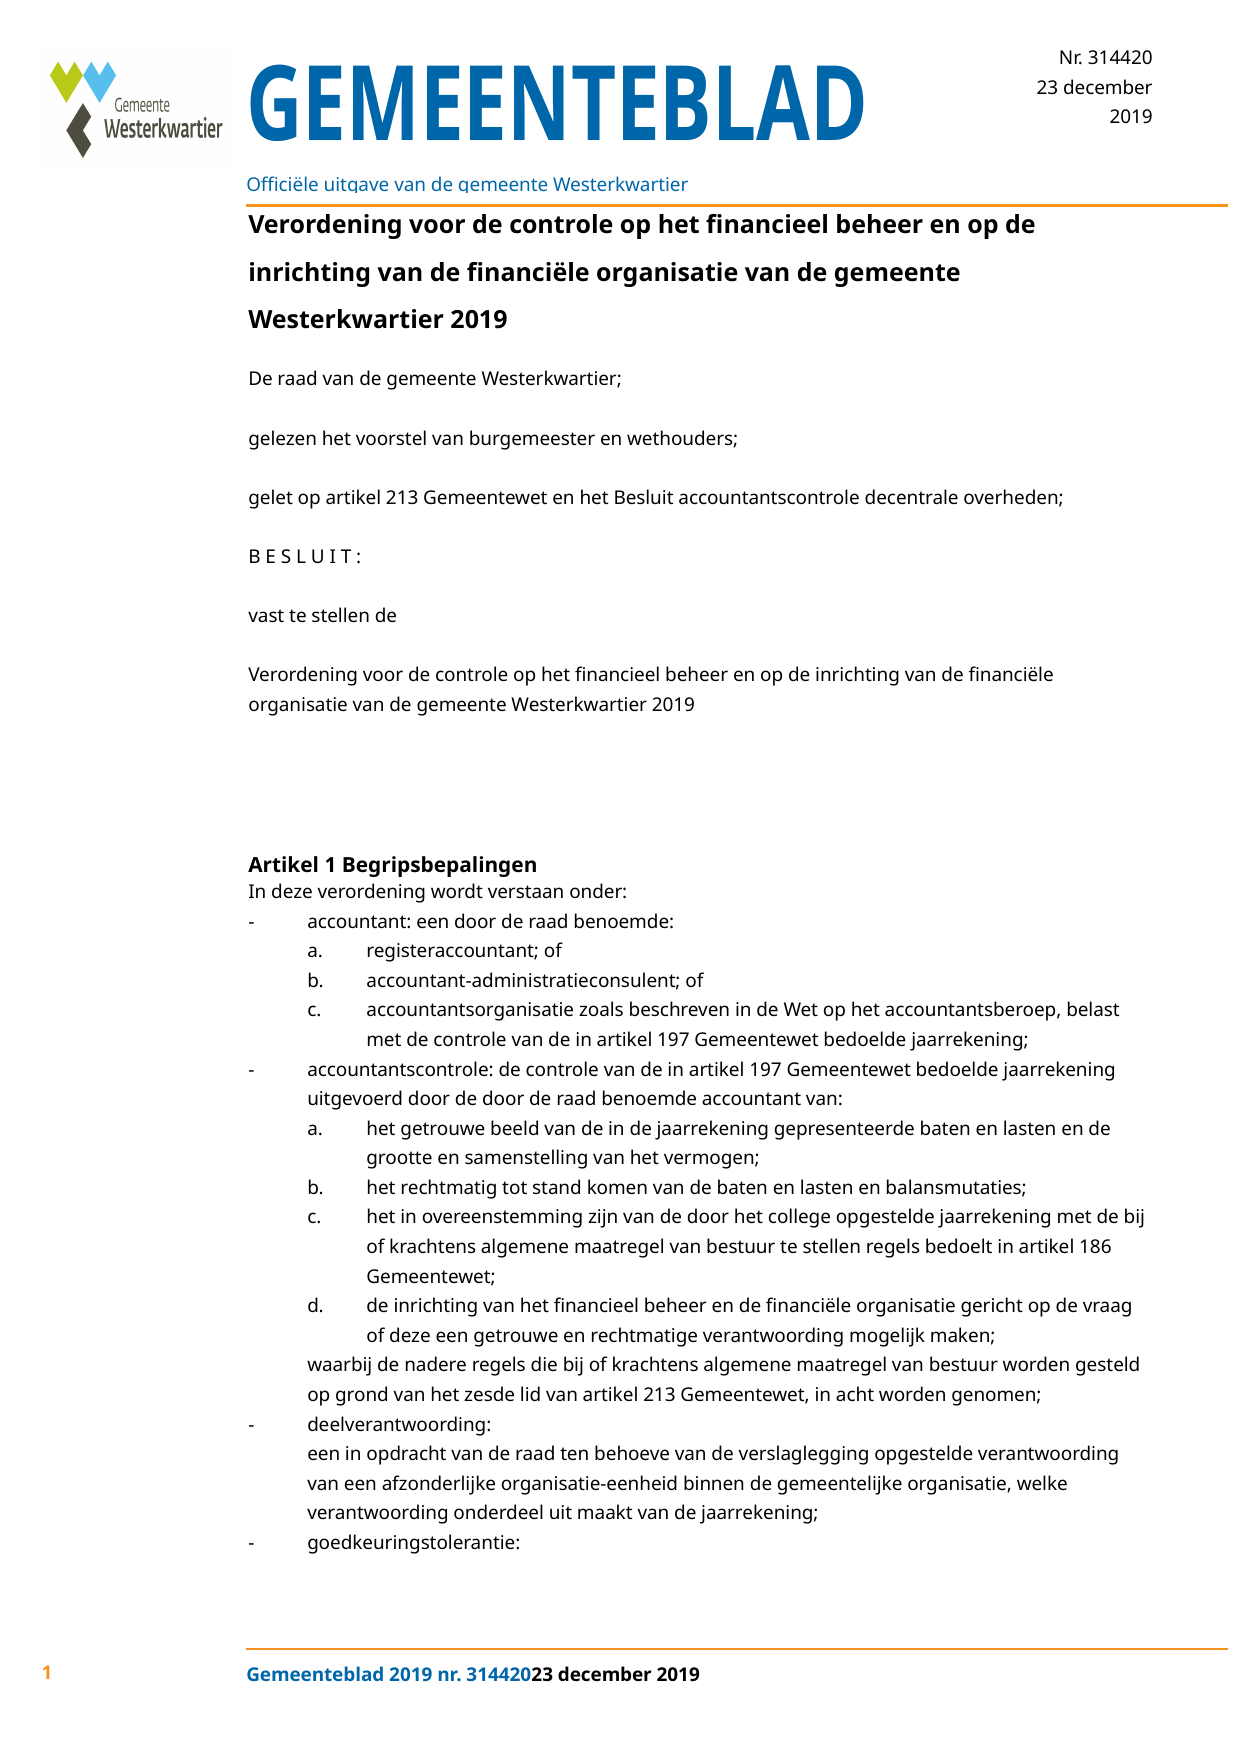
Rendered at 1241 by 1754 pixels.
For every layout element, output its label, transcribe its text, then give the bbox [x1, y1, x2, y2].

text Verordening voor de controle op het financieel beheer en op de inrichting van de financiële organisatie van de gemeente Westerkwartier 2019 [248, 661, 1152, 717]
list registeraccountant; of [307, 937, 1152, 963]
text Artikel 1 Begripsbepalingen [248, 850, 1152, 878]
list accountantscontrole: de controle van de in artikel 197 Gemeentewet bedoelde jaarrekening uitgevoerd door de door de raad benoemde accountant van: [248, 1056, 1152, 1111]
list waarbij de nadere regels die bij of krachtens algemene maatregel van bestuur worden gesteld op grond van het zesde lid van artikel 213 Gemeentewet, in acht worden genomen; [248, 1352, 1152, 1407]
list deelverantwoording: [248, 1411, 1152, 1436]
list een in opdracht van de raad ten behoeve van de verslaglegging opgestelde verantwoording van een afzonderlijke organisatie-eenheid binnen de gemeentelijke organisatie, welke verantwoording onderdeel uit maakt van de jaarrekening; [248, 1440, 1152, 1525]
text vast te stellen de [248, 602, 1152, 628]
text gelezen het voorstel van burgemeester en wethouders; [248, 425, 1152, 450]
list de inrichting van het financieel beheer en de financiële organisatie gericht op de vraag of deze een getrouwe en rechtmatige verantwoording mogelijk maken; [307, 1292, 1152, 1348]
list het rechtmatig tot stand komen van de baten en lasten en balansmutaties; [307, 1174, 1152, 1200]
text De raad van de gemeente Westerkwartier; [248, 366, 1152, 391]
list accountant-administratieconsulent; of [307, 967, 1152, 993]
text B E S L U I T : [248, 543, 1152, 569]
list het getrouwe beeld van de in de jaarrekening gepresenteerde baten en lasten en de grootte en samenstelling van het vermogen; [307, 1115, 1152, 1170]
list accountant: een door de raad benoemde: [248, 908, 1152, 933]
text Verordening voor de controle op het financieel beheer en op de inrichting van de financiële organisatie van de gemeente Westerkwartier 2019 [248, 207, 1152, 336]
list accountantsorganisatie zoals beschreven in de Wet op het accountantsberoep, belast met de controle van de in artikel 197 Gemeentewet bedoelde jaarrekening; [307, 997, 1152, 1052]
text In deze verordening wordt verstaan onder: [248, 878, 1152, 904]
list het in overeenstemming zijn van de door het college opgestelde jaarrekening met de bij of krachtens algemene maatregel van bestuur te stellen regels bedoelt in artikel 186 Gemeentewet; [307, 1204, 1152, 1288]
picture [41, 47, 231, 172]
text gelet op artikel 213 Gemeentewet en het Besluit accountantscontrole decentrale overheden; [248, 484, 1152, 509]
list goedkeuringstolerantie: [248, 1529, 1152, 1555]
